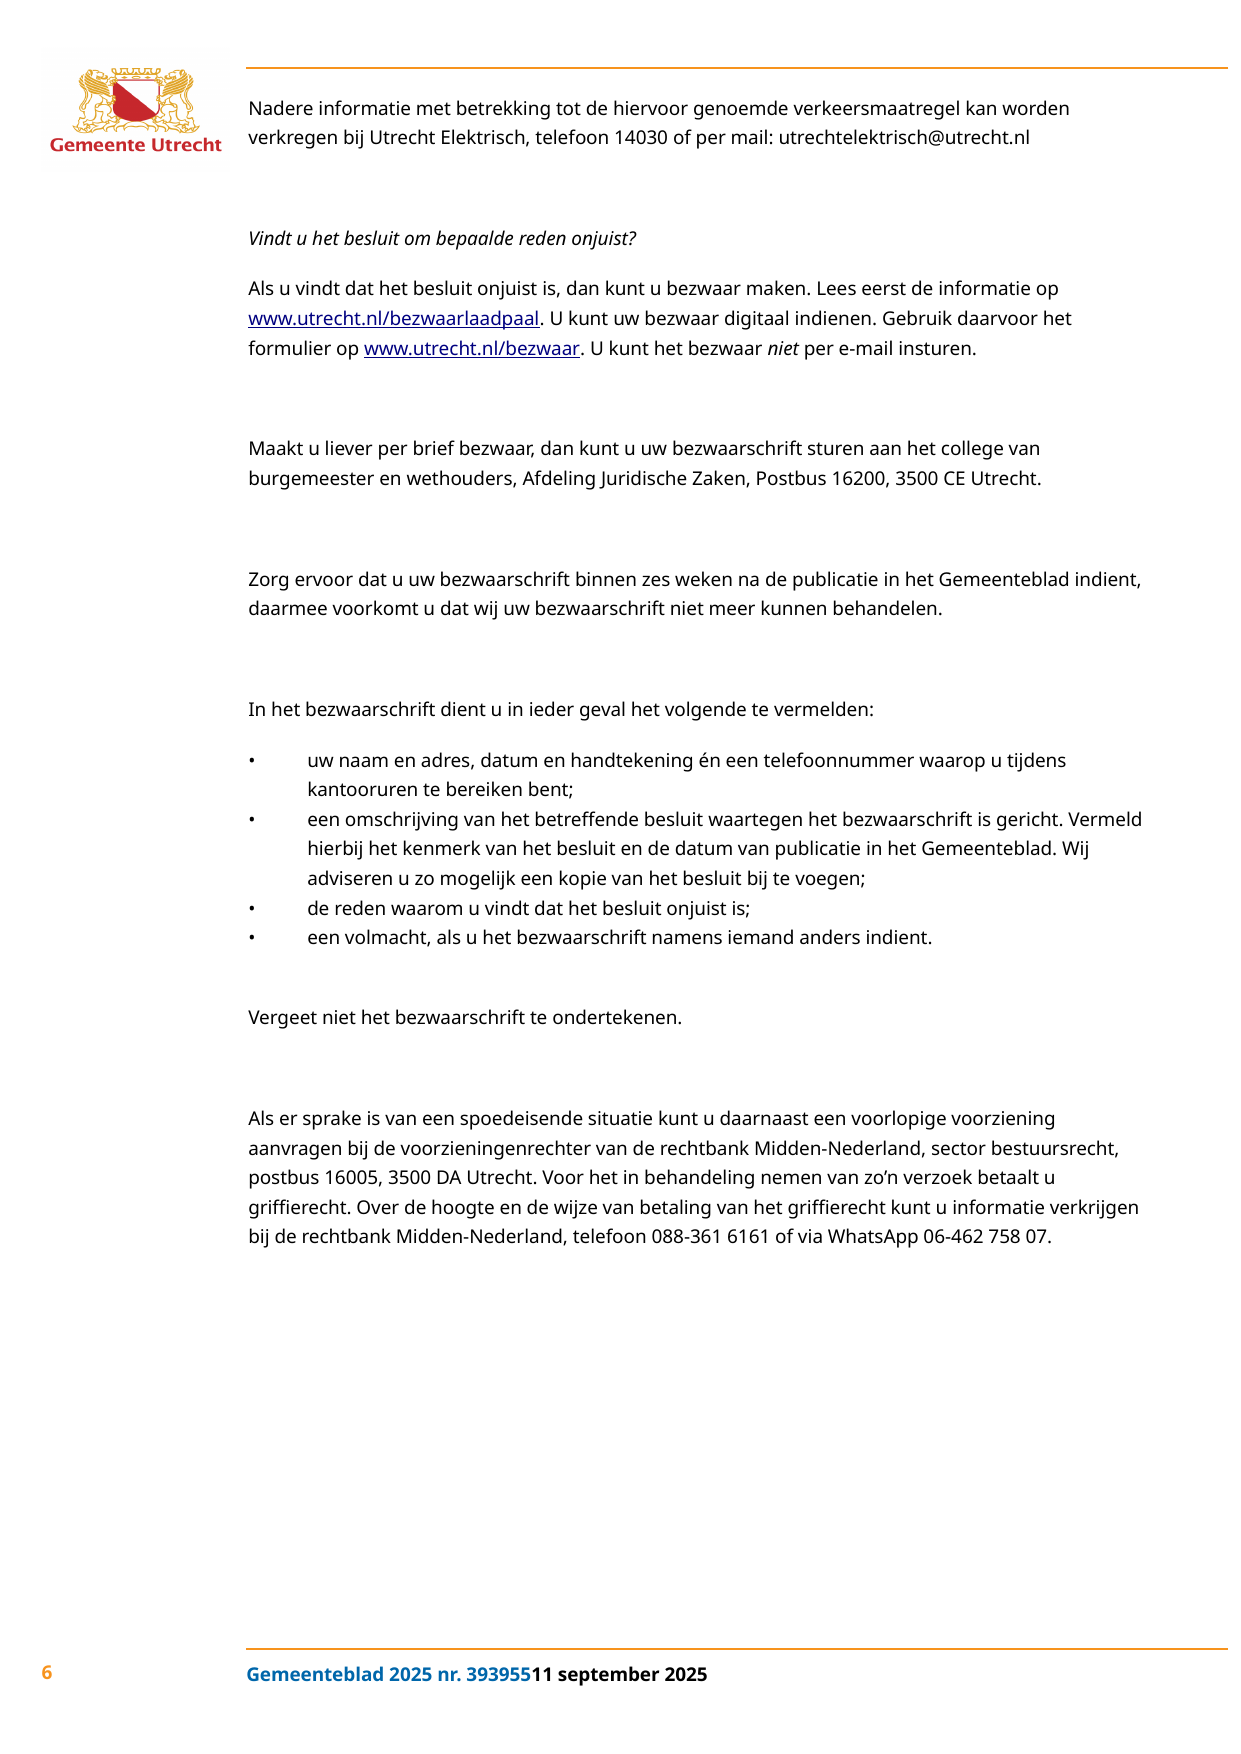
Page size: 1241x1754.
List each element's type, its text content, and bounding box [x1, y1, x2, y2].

text Vergeet niet het bezwaarschrift te ondertekenen. [248, 1004, 1152, 1030]
text Zorg ervoor dat u uw bezwaarschrift binnen zes weken na de publicatie in het Gemeenteblad indient, daarmee voorkomt u dat wij uw bezwaarschrift niet meer kunnen behandelen. [248, 566, 1152, 621]
list een omschrijving van het betreffende besluit waartegen het bezwaarschrift is gericht. Vermeld hierbij het kenmerk van het besluit en de datum van publicatie in het Gemeenteblad. Wij adviseren u zo mogelijk een kopie van het besluit bij te voegen; [248, 806, 1152, 891]
text Als u vindt dat het besluit onjuist is, dan kunt u bezwaar maken. Lees eerst de informatie op www.utrecht.nl/bezwaarlaadpaal. U kunt uw bezwaar digitaal indienen. Gebruik daarvoor het formulier op www.utrecht.nl/bezwaar. U kunt het bezwaar niet per e-mail insturen. [248, 276, 1152, 361]
text Maakt u liever per brief bezwaar, dan kunt u uw bezwaarschrift sturen aan het college van burgemeester en wethouders, Afdeling Juridische Zaken, Postbus 16200, 3500 CE Utrecht. [248, 436, 1152, 491]
list een volmacht, als u het bezwaarschrift namens iemand anders indient. [248, 924, 1152, 950]
text Als er sprake is van een spoedeisende situatie kunt u daarnaast een voorlopige voorziening aanvragen bij de voorzieningenrechter van de rechtbank Midden-Nederland, sector bestuursrecht, postbus 16005, 3500 DA Utrecht. Voor het in behandeling nemen van zo’n verzoek betaalt u griffierecht. Over de hoogte en de wijze van betaling van het griffierecht kunt u informatie verkrijgen bij de rechtbank Midden-Nederland, telefoon 088-361 6161 of via WhatsApp 06-462 758 07. [248, 1105, 1152, 1249]
text In het bezwaarschrift dient u in ieder geval het volgende te vermelden: [248, 696, 1152, 722]
picture [41, 47, 231, 172]
list de reden waarom u vindt dat het besluit onjuist is; [248, 895, 1152, 921]
text Vindt u het besluit om bepaalde reden onjuist? [248, 225, 1152, 251]
list uw naam en adres, datum en handtekening én een telefoonnummer waarop u tijdens kantooruren te bereiken bent; [248, 747, 1152, 802]
text Nadere informatie met betrekking tot de hiervoor genoemde verkeersmaatregel kan worden verkregen bij Utrecht Elektrisch, telefoon 14030 of per mail: utrechtelektrisch@utrecht.nl [248, 95, 1152, 150]
